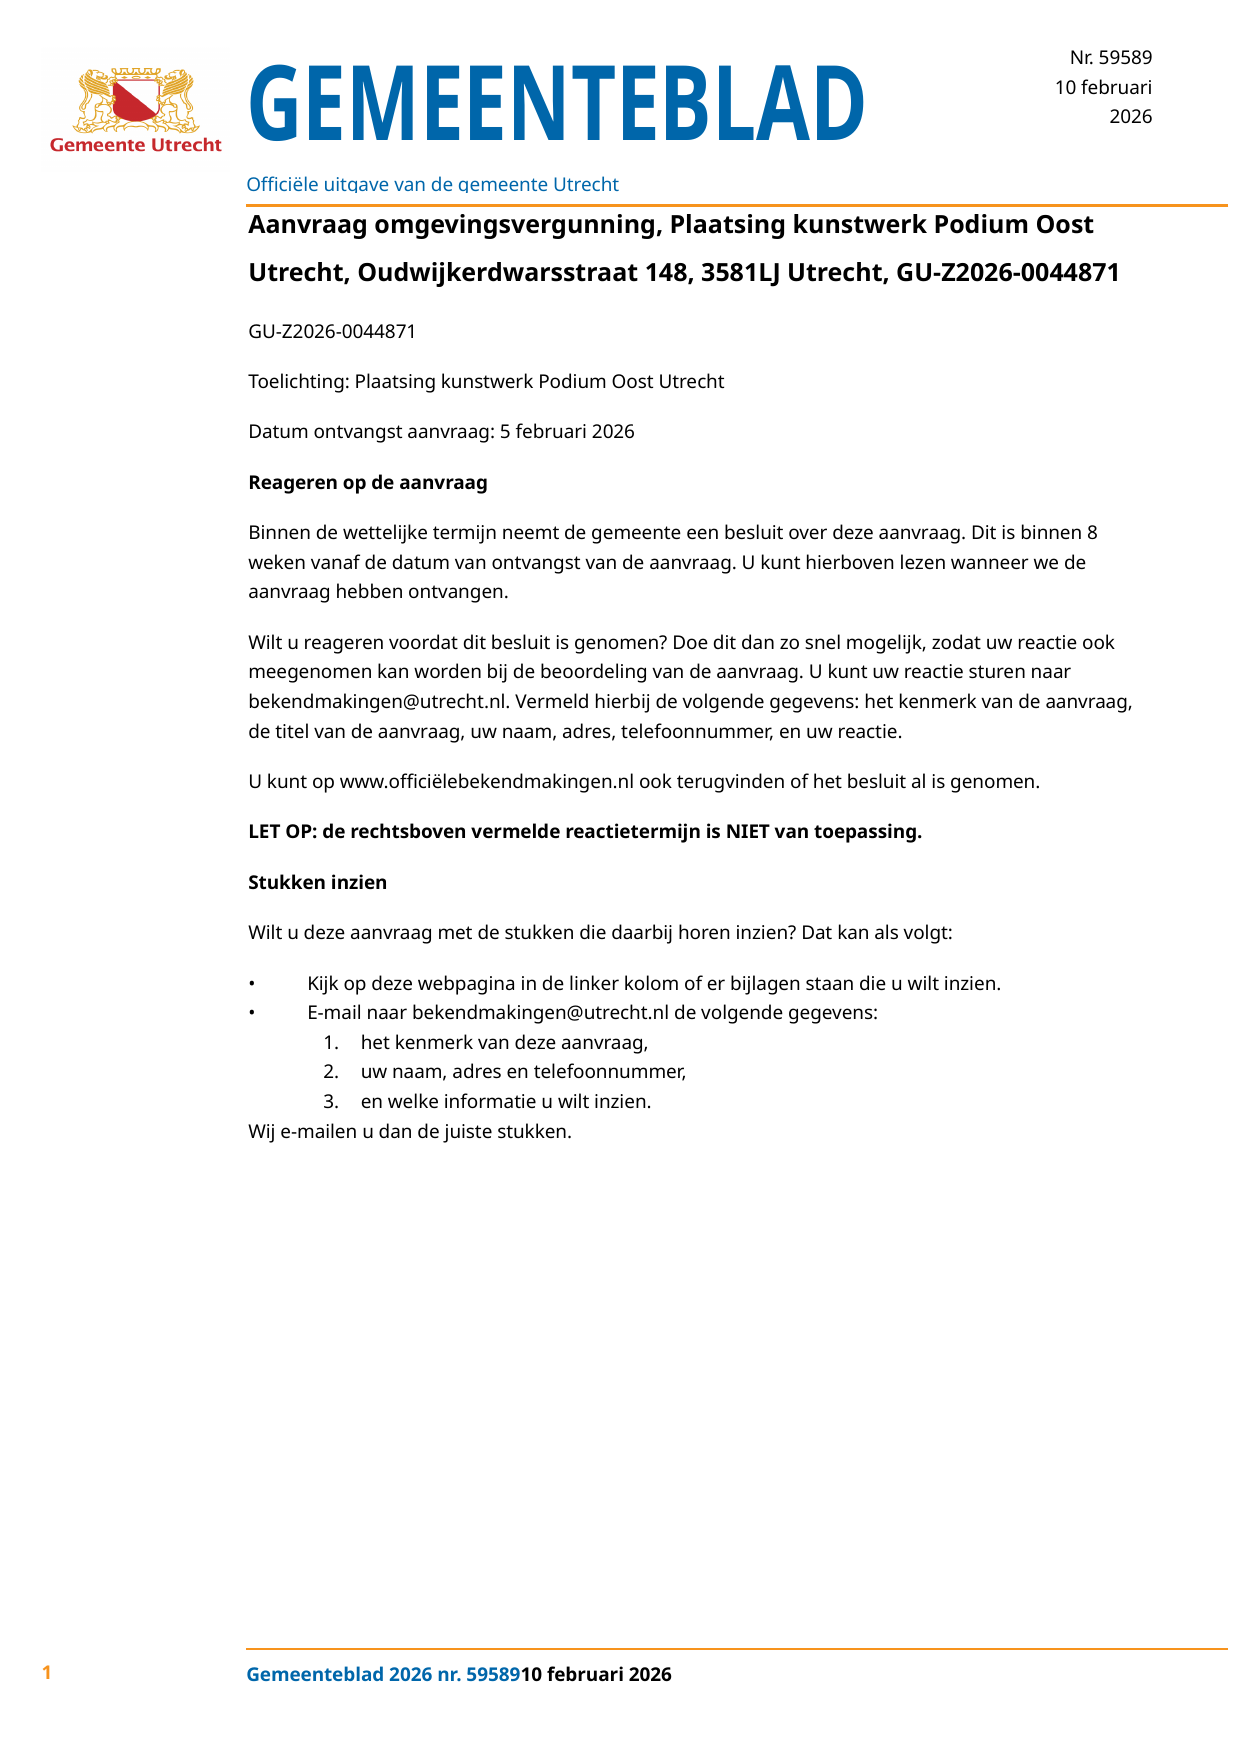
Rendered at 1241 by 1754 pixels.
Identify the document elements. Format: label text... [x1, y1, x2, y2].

text Wij e-mailen u dan de juiste stukken. [248, 1118, 1152, 1144]
text Aanvraag omgevingsvergunning, Plaatsing kunstwerk Podium Oost Utrecht, Oudwijkerdwarsstraat 148, 3581LJ Utrecht, GU-Z2026-0044871 [248, 207, 1152, 288]
text LET OP: de rechtsboven vermelde reactietermijn is NIET van toepassing. [248, 819, 1152, 844]
list Kijk op deze webpagina in de linker kolom of er bijlagen staan die u wilt inzien. [248, 970, 1152, 996]
list en welke informatie u wilt inzien. [323, 1088, 1152, 1114]
text Datum ontvangst aanvraag: 5 februari 2026 [248, 419, 1152, 444]
text Toelichting: Plaatsing kunstwerk Podium Oost Utrecht [248, 368, 1152, 394]
text Reageren op de aanvraag [248, 469, 1152, 495]
list E-mail naar bekendmakingen@utrecht.nl de volgende gegevens: [248, 999, 1152, 1025]
picture [41, 47, 231, 172]
list uw naam, adres en telefoonnummer, [323, 1059, 1152, 1084]
list het kenmerk van deze aanvraag, [323, 1029, 1152, 1055]
text Binnen de wettelijke termijn neemt de gemeente een besluit over deze aanvraag. Dit is binnen 8 weken vanaf de datum van ontvangst van de aanvraag. U kunt hierboven lezen wanneer we de aanvraag hebben ontvangen. [248, 519, 1152, 604]
text Wilt u deze aanvraag met de stukken die daarbij horen inzien? Dat kan als volgt: [248, 919, 1152, 945]
text Wilt u reageren voordat dit besluit is genomen? Doe dit dan zo snel mogelijk, zodat uw reactie ook meegenomen kan worden bij de beoordeling van de aanvraag. U kunt uw reactie sturen naar bekendmakingen@utrecht.nl. Vermeld hierbij de volgende gegevens: het kenmerk van de aanvraag, de titel van de aanvraag, uw naam, adres, telefoonnummer, en uw reactie. [248, 629, 1152, 744]
text Stukken inzien [248, 869, 1152, 895]
text GU-Z2026-0044871 [248, 318, 1152, 344]
text U kunt op www.officiëlebekendmakingen.nl ook terugvinden of het besluit al is genomen. [248, 768, 1152, 794]
